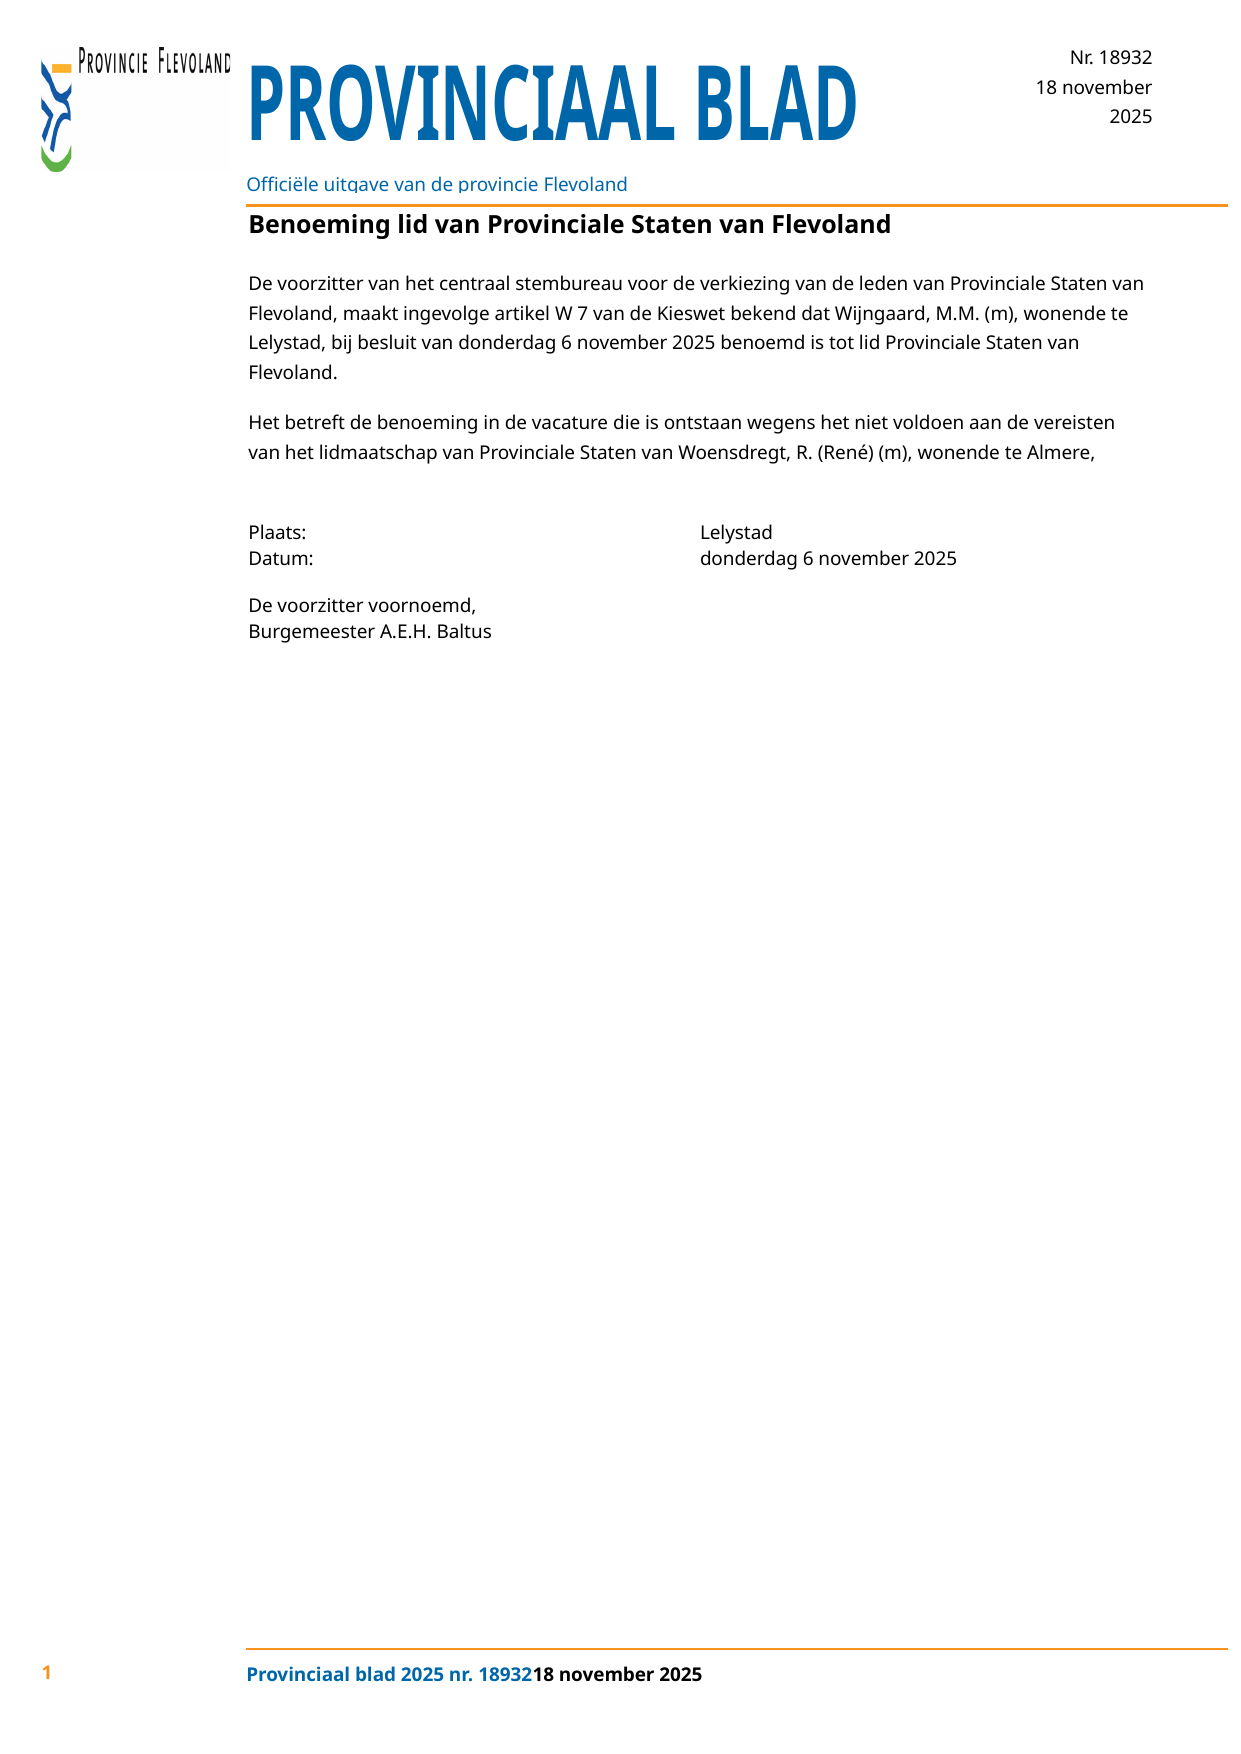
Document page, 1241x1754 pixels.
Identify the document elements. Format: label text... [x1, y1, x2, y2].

table_cell donderdag 6 november 2025 [700, 545, 1152, 571]
text Burgemeester A.E.H. Baltus [248, 618, 1152, 643]
text De voorzitter voornoemd, [248, 592, 1152, 618]
text Het betreft de benoeming in de vacature die is ontstaan wegens het niet voldoen aan de vereisten van het lidmaatschap van Provinciale Staten van Woensdregt, R. (René) (m), wonende te Almere, [248, 409, 1152, 465]
table_cell Datum: [248, 545, 700, 571]
text Benoeming lid van Provinciale Staten van Flevoland [248, 207, 1152, 241]
table_header Lelystad [700, 519, 1152, 545]
table_header Plaats: [248, 519, 700, 545]
picture [41, 47, 231, 172]
text De voorzitter van het centraal stembureau voor de verkiezing van de leden van Provinciale Staten van Flevoland, maakt ingevolge artikel W 7 van de Kieswet bekend dat Wijngaard, M.M. (m), wonende te Lelystad, bij besluit van donderdag 6 november 2025 benoemd is tot lid Provinciale Staten van Flevoland. [248, 270, 1152, 385]
